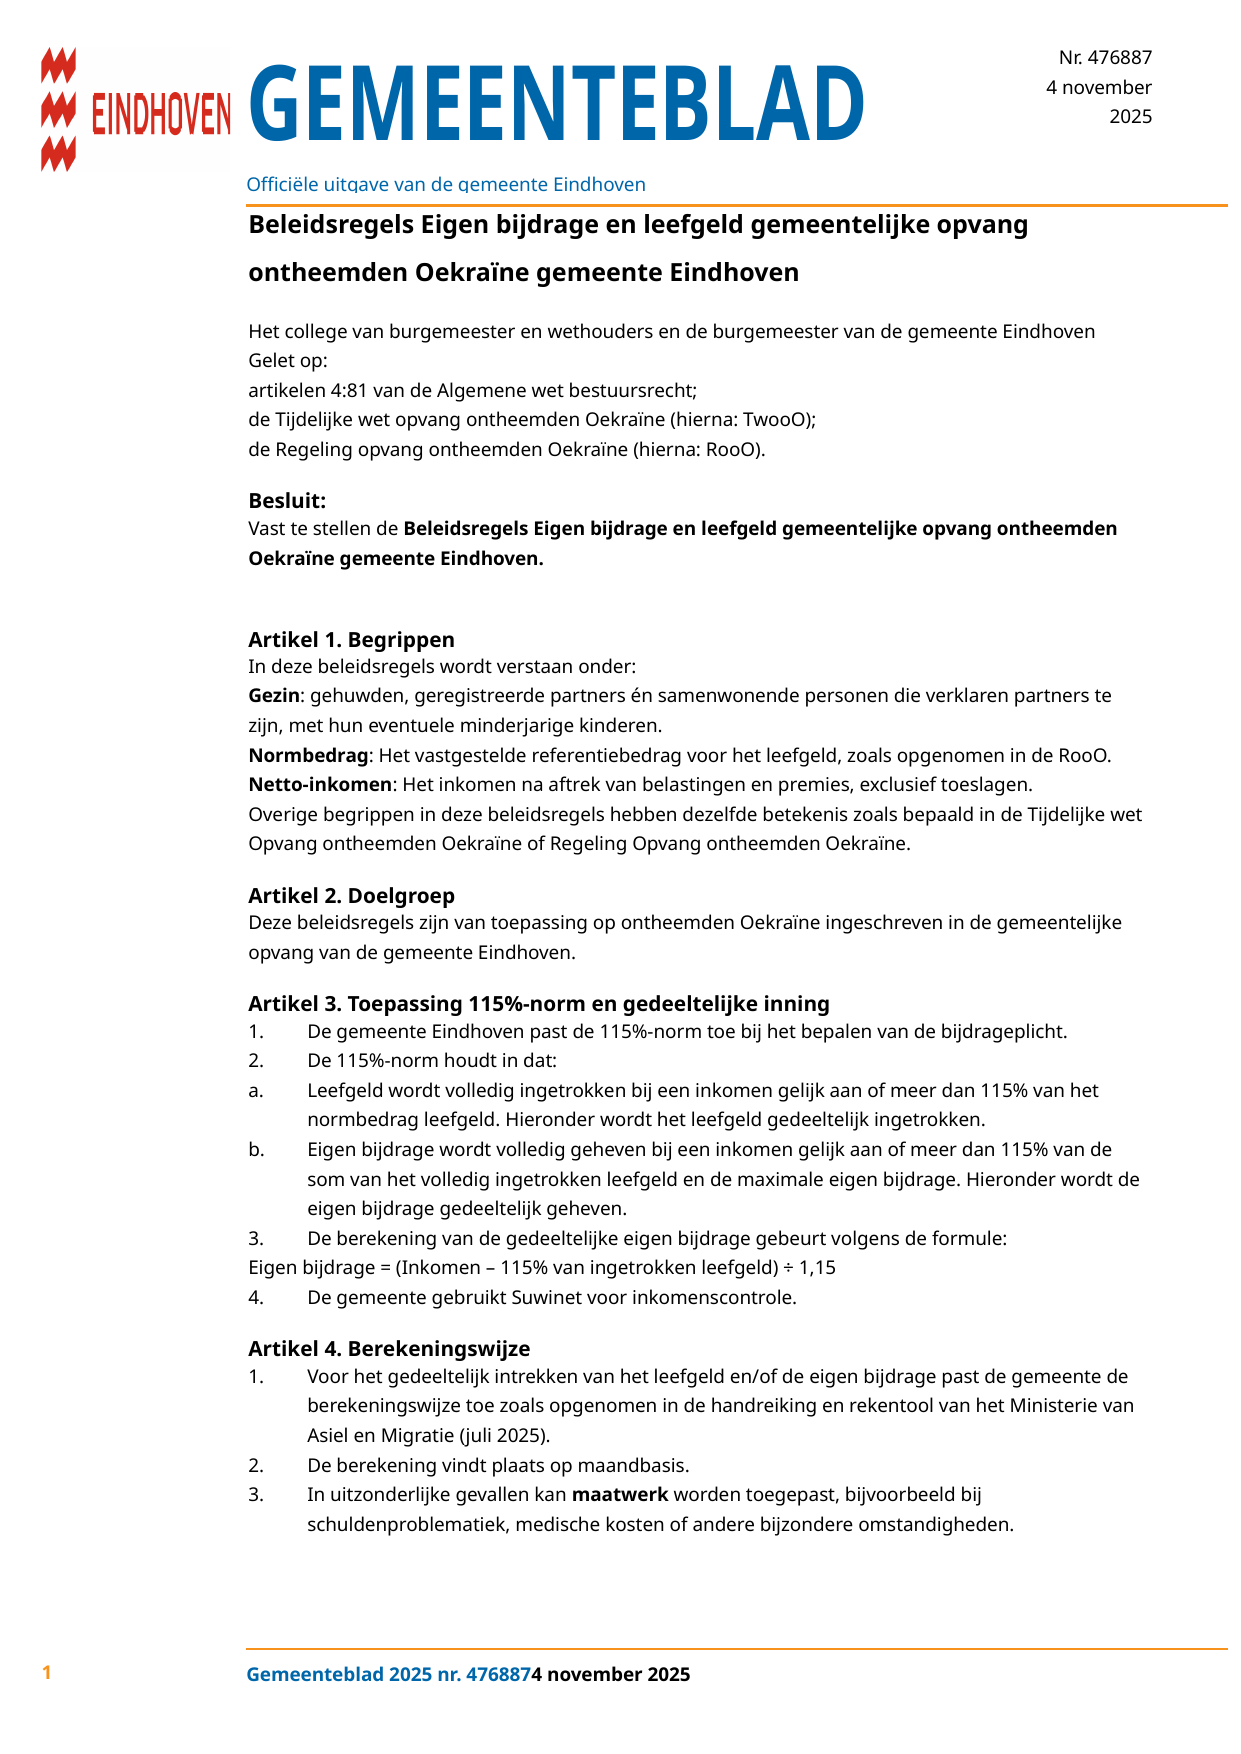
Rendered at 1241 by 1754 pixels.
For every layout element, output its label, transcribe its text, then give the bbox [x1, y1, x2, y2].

text Normbedrag: Het vastgestelde referentiebedrag voor het leefgeld, zoals opgenomen in de RooO. [248, 742, 1152, 768]
text artikelen 4:81 van de Algemene wet bestuursrecht; [248, 377, 1152, 403]
list Voor het gedeeltelijk intrekken van het leefgeld en/of de eigen bijdrage past de gemeente de berekeningswijze toe zoals opgenomen in de handreiking en rekentool van het Ministerie van Asiel en Migratie (juli 2025). [248, 1363, 1152, 1448]
text Beleidsregels Eigen bijdrage en leefgeld gemeentelijke opvang ontheemden Oekraïne gemeente Eindhoven [248, 207, 1152, 288]
text Deze beleidsregels zijn van toepassing op ontheemden Oekraïne ingeschreven in de gemeentelijke opvang van de gemeente Eindhoven. [248, 909, 1152, 965]
text de Tijdelijke wet opvang ontheemden Oekraïne (hierna: TwooO); [248, 407, 1152, 432]
list De gemeente Eindhoven past de 115%-norm toe bij het bepalen van de bijdrageplicht. [248, 1018, 1152, 1044]
text Besluit: [248, 487, 1152, 515]
text Netto-inkomen: Het inkomen na aftrek van belastingen en premies, exclusief toeslagen. [248, 771, 1152, 797]
list De 115%-norm houdt in dat: [248, 1047, 1152, 1073]
text Artikel 1. Begrippen [248, 625, 1152, 653]
list Eigen bijdrage wordt volledig geheven bij een inkomen gelijk aan of meer dan 115% van de som van het volledig ingetrokken leefgeld en de maximale eigen bijdrage. Hieronder wordt de eigen bijdrage gedeeltelijk geheven. [248, 1136, 1152, 1221]
text Artikel 2. Doelgroep [248, 881, 1152, 909]
text Artikel 3. Toepassing 115%-norm en gedeeltelijke inning [248, 989, 1152, 1018]
text Overige begrippen in deze beleidsregels hebben dezelfde betekenis zoals bepaald in de Tijdelijke wet Opvang ontheemden Oekraïne of Regeling Opvang ontheemden Oekraïne. [248, 801, 1152, 856]
text Artikel 4. Berekeningswijze [248, 1334, 1152, 1363]
text Vast te stellen de Beleidsregels Eigen bijdrage en leefgeld gemeentelijke opvang ontheemden Oekraïne gemeente Eindhoven. [248, 515, 1152, 570]
picture [41, 47, 231, 172]
list De gemeente gebruikt Suwinet voor inkomenscontrole. [248, 1284, 1152, 1310]
text Gezin: gehuwden, geregistreerde partners én samenwonende personen die verklaren partners te zijn, met hun eventuele minderjarige kinderen. [248, 683, 1152, 738]
text In deze beleidsregels wordt verstaan onder: [248, 653, 1152, 679]
text Eigen bijdrage = (Inkomen – 115% van ingetrokken leefgeld) ÷ 1,15 [248, 1254, 1152, 1280]
text Gelet op: [248, 347, 1152, 373]
text de Regeling opvang ontheemden Oekraïne (hierna: RooO). [248, 436, 1152, 462]
list In uitzonderlijke gevallen kan maatwerk worden toegepast, bijvoorbeeld bij schuldenproblematiek, medische kosten of andere bijzondere omstandigheden. [248, 1481, 1152, 1537]
list De berekening van de gedeeltelijke eigen bijdrage gebeurt volgens de formule: [248, 1225, 1152, 1251]
list De berekening vindt plaats op maandbasis. [248, 1452, 1152, 1477]
text Het college van burgemeester en wethouders en de burgemeester van de gemeente Eindhoven [248, 318, 1152, 344]
list Leefgeld wordt volledig ingetrokken bij een inkomen gelijk aan of meer dan 115% van het normbedrag leefgeld. Hieronder wordt het leefgeld gedeeltelijk ingetrokken. [248, 1077, 1152, 1132]
